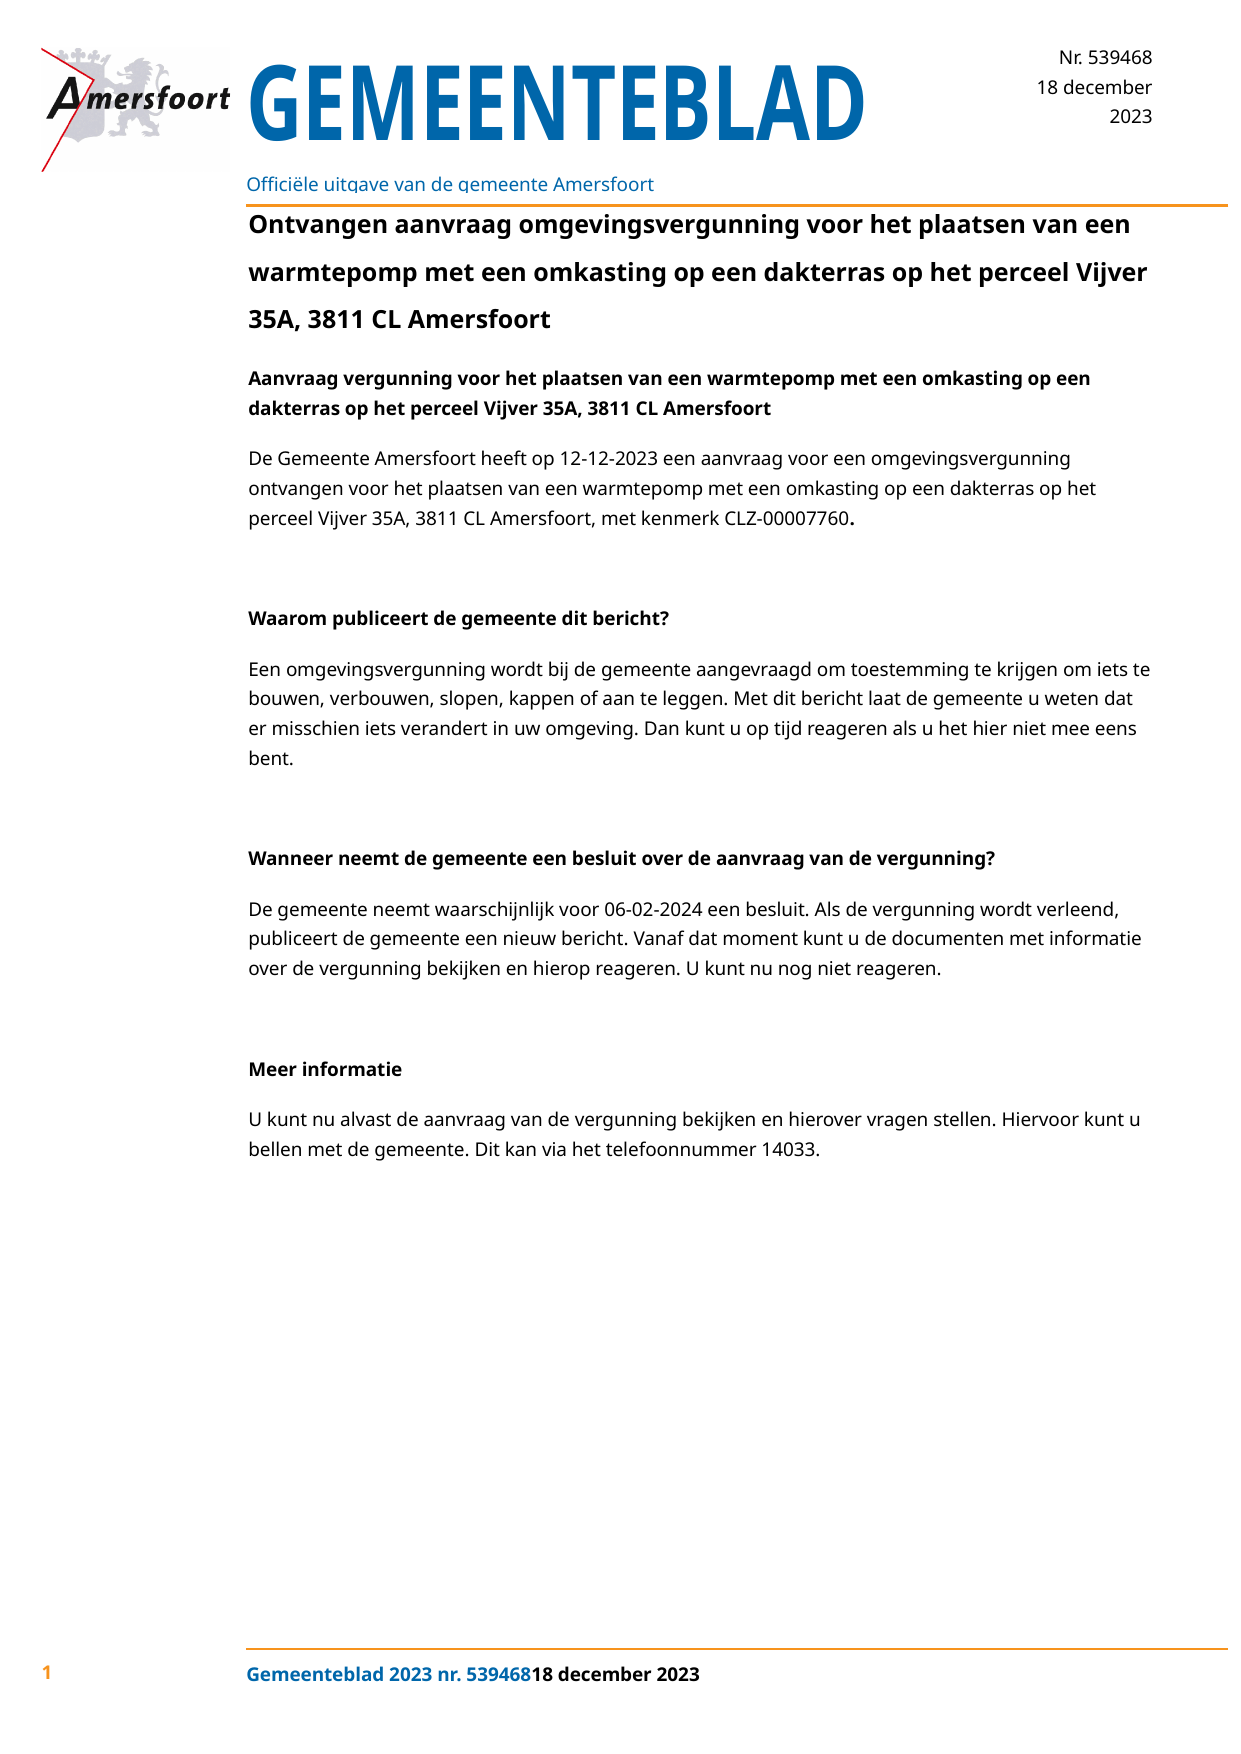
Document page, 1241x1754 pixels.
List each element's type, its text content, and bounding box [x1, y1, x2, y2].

text Wanneer neemt de gemeente een besluit over de aanvraag van de vergunning? [248, 846, 1152, 871]
text Ontvangen aanvraag omgevingsvergunning voor het plaatsen van een warmtepomp met een omkasting op een dakterras op het perceel Vijver 35A, 3811 CL Amersfoort [248, 207, 1152, 336]
text De Gemeente Amersfoort heeft op 12-12-2023 een aanvraag voor een omgevingsvergunning ontvangen voor het plaatsen van een warmtepomp met een omkasting op een dakterras op het perceel Vijver 35A, 3811 CL Amersfoort, met kenmerk CLZ-00007760. [248, 446, 1152, 530]
text Aanvraag vergunning voor het plaatsen van een warmtepomp met een omkasting op een dakterras op het perceel Vijver 35A, 3811 CL Amersfoort [248, 366, 1152, 421]
text Meer informatie [248, 1056, 1152, 1082]
text Een omgevingsvergunning wordt bij de gemeente aangevraagd om toestemming te krijgen om iets te bouwen, verbouwen, slopen, kappen of aan te leggen. Met dit bericht laat de gemeente u weten dat er misschien iets verandert in uw omgeving. Dan kunt u op tijd reageren als u het hier niet mee eens bent. [248, 656, 1152, 770]
text Waarom publiceert de gemeente dit bericht? [248, 606, 1152, 631]
text U kunt nu alvast de aanvraag van de vergunning bekijken en hierover vragen stellen. Hiervoor kunt u bellen met de gemeente. Dit kan via het telefoonnummer 14033. [248, 1106, 1152, 1162]
text De gemeente neemt waarschijnlijk voor 06-02-2024 een besluit. Als de vergunning wordt verleend, publiceert de gemeente een nieuw bericht. Vanaf dat moment kunt u de documenten met informatie over de vergunning bekijken en hierop reageren. U kunt nu nog niet reageren. [248, 896, 1152, 981]
picture [41, 47, 231, 172]
